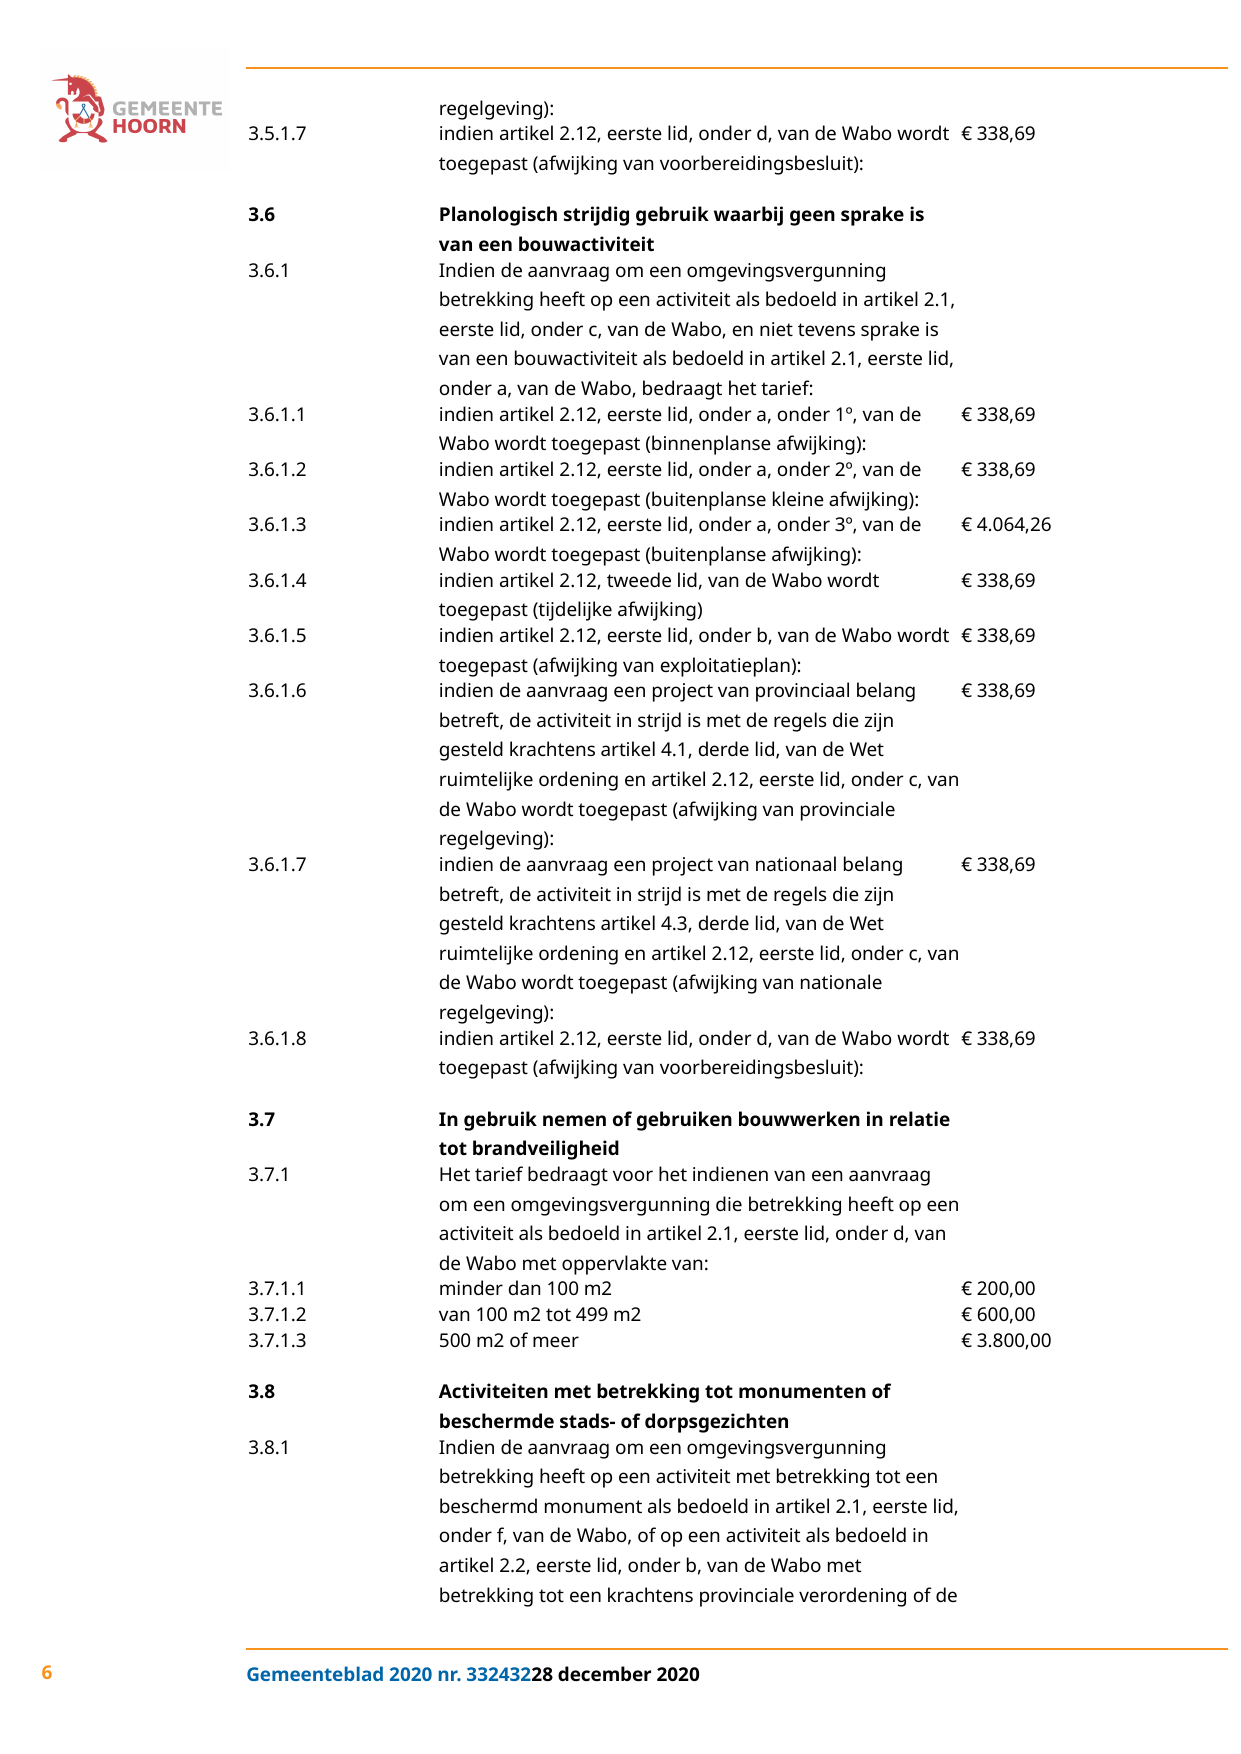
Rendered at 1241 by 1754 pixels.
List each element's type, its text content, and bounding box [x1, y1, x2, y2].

table_cell indien artikel 2.12, eerste lid, onder d, van de Wabo wordt toegepast (afwijking van voorbereidingsbesluit): [439, 1025, 961, 1080]
table_cell [439, 1353, 961, 1378]
table_cell [248, 176, 439, 202]
table_cell 3.6.1.5 [248, 622, 439, 677]
table_cell Indien de aanvraag om een omgevingsvergunning betrekking heeft op een activiteit als bedoeld in artikel 2.1, eerste lid, onder c, van de Wabo, en niet tevens sprake is van een bouwactiviteit als bedoeld in artikel 2.1, eerste lid, onder a, van de Wabo, bedraagt het tarief: [439, 257, 961, 401]
table_cell indien artikel 2.12, eerste lid, onder a, onder 3º, van de Wabo wordt toegepast (buitenplanse afwijking): [439, 512, 961, 567]
table_cell 3.7.1.1 [248, 1276, 439, 1301]
table_cell [961, 202, 1152, 257]
table_cell [961, 1353, 1152, 1378]
table_cell [248, 1080, 439, 1106]
table_cell In gebruik nemen of gebruiken bouwwerken in relatie tot brandveiligheid [439, 1106, 961, 1161]
table_cell € 338,69 [961, 1025, 1152, 1080]
table_cell 3.8.1 [248, 1434, 439, 1607]
table_cell [248, 95, 439, 121]
table_cell € 338,69 [961, 121, 1152, 176]
table_cell indien artikel 2.12, eerste lid, onder b, van de Wabo wordt toegepast (afwijking van exploitatieplan): [439, 622, 961, 677]
table_cell 3.7 [248, 1106, 439, 1161]
table_cell € 338,69 [961, 567, 1152, 622]
table_cell 3.6 [248, 202, 439, 257]
table_cell 3.6.1.2 [248, 456, 439, 512]
table_cell € 3.800,00 [961, 1327, 1152, 1353]
table_cell indien artikel 2.12, tweede lid, van de Wabo wordt toegepast (tijdelijke afwijking) [439, 567, 961, 622]
table_cell indien de aanvraag een project van nationaal belang betreft, de activiteit in strijd is met de regels die zijn gesteld krachtens artikel 4.3, derde lid, van de Wet ruimtelijke ordening en artikel 2.12, eerste lid, onder c, van de Wabo wordt toegepast (afwijking van nationale regelgeving): [439, 851, 961, 1025]
table_cell indien artikel 2.12, eerste lid, onder d, van de Wabo wordt toegepast (afwijking van voorbereidingsbesluit): [439, 121, 961, 176]
table_cell € 200,00 [961, 1276, 1152, 1301]
table_cell Planologisch strijdig gebruik waarbij geen sprake is van een bouwactiviteit [439, 202, 961, 257]
table_cell € 600,00 [961, 1301, 1152, 1327]
table_cell indien de aanvraag een project van provinciaal belang betreft, de activiteit in strijd is met de regels die zijn gesteld krachtens artikel 4.1, derde lid, van de Wet ruimtelijke ordening en artikel 2.12, eerste lid, onder c, van de Wabo wordt toegepast (afwijking van provinciale regelgeving): [439, 678, 961, 851]
table_cell 3.6.1.8 [248, 1025, 439, 1080]
table_cell 3.7.1.3 [248, 1327, 439, 1353]
table_cell € 4.064,26 [961, 512, 1152, 567]
table_cell van 100 m2 tot 499 m2 [439, 1301, 961, 1327]
table_cell [961, 176, 1152, 202]
table_cell [439, 1080, 961, 1106]
table_cell 3.6.1.1 [248, 401, 439, 456]
table_cell € 338,69 [961, 851, 1152, 1025]
table_cell [961, 1161, 1152, 1276]
table_cell Indien de aanvraag om een omgevingsvergunning betrekking heeft op een activiteit met betrekking tot een beschermd monument als bedoeld in artikel 2.1, eerste lid, onder f, van de Wabo, of op een activiteit als bedoeld in artikel 2.2, eerste lid, onder b, van de Wabo met betrekking tot een krachtens provinciale verordening of de [439, 1434, 961, 1607]
table_cell [248, 1353, 439, 1378]
table_cell 500 m2 of meer [439, 1327, 961, 1353]
table_cell 3.7.1.2 [248, 1301, 439, 1327]
table_cell € 338,69 [961, 456, 1152, 512]
table_cell 3.7.1 [248, 1161, 439, 1276]
table_cell 3.6.1.6 [248, 678, 439, 851]
table_cell regelgeving): [439, 95, 961, 121]
table_cell 3.6.1 [248, 257, 439, 401]
table_cell Activiteiten met betrekking tot monumenten of beschermde stads- of dorpsgezichten [439, 1379, 961, 1434]
table_cell indien artikel 2.12, eerste lid, onder a, onder 1º, van de Wabo wordt toegepast (binnenplanse afwijking): [439, 401, 961, 456]
table_cell Het tarief bedraagt voor het indienen van een aanvraag om een omgevingsvergunning die betrekking heeft op een activiteit als bedoeld in artikel 2.1, eerste lid, onder d, van de Wabo met oppervlakte van: [439, 1161, 961, 1276]
table_cell 3.8 [248, 1379, 439, 1434]
table_cell [961, 1434, 1152, 1607]
table_cell € 338,69 [961, 678, 1152, 851]
table_cell [961, 1379, 1152, 1434]
table_cell 3.6.1.4 [248, 567, 439, 622]
table_cell [961, 95, 1152, 121]
table_cell [439, 176, 961, 202]
table_cell [961, 1080, 1152, 1106]
table_cell 3.6.1.7 [248, 851, 439, 1025]
table_cell [961, 257, 1152, 401]
table_cell € 338,69 [961, 622, 1152, 677]
table_cell indien artikel 2.12, eerste lid, onder a, onder 2º, van de Wabo wordt toegepast (buitenplanse kleine afwijking): [439, 456, 961, 512]
table_cell minder dan 100 m2 [439, 1276, 961, 1301]
picture [41, 47, 231, 172]
table_cell 3.6.1.3 [248, 512, 439, 567]
table_cell 3.5.1.7 [248, 121, 439, 176]
table_cell € 338,69 [961, 401, 1152, 456]
table_cell [961, 1106, 1152, 1161]
